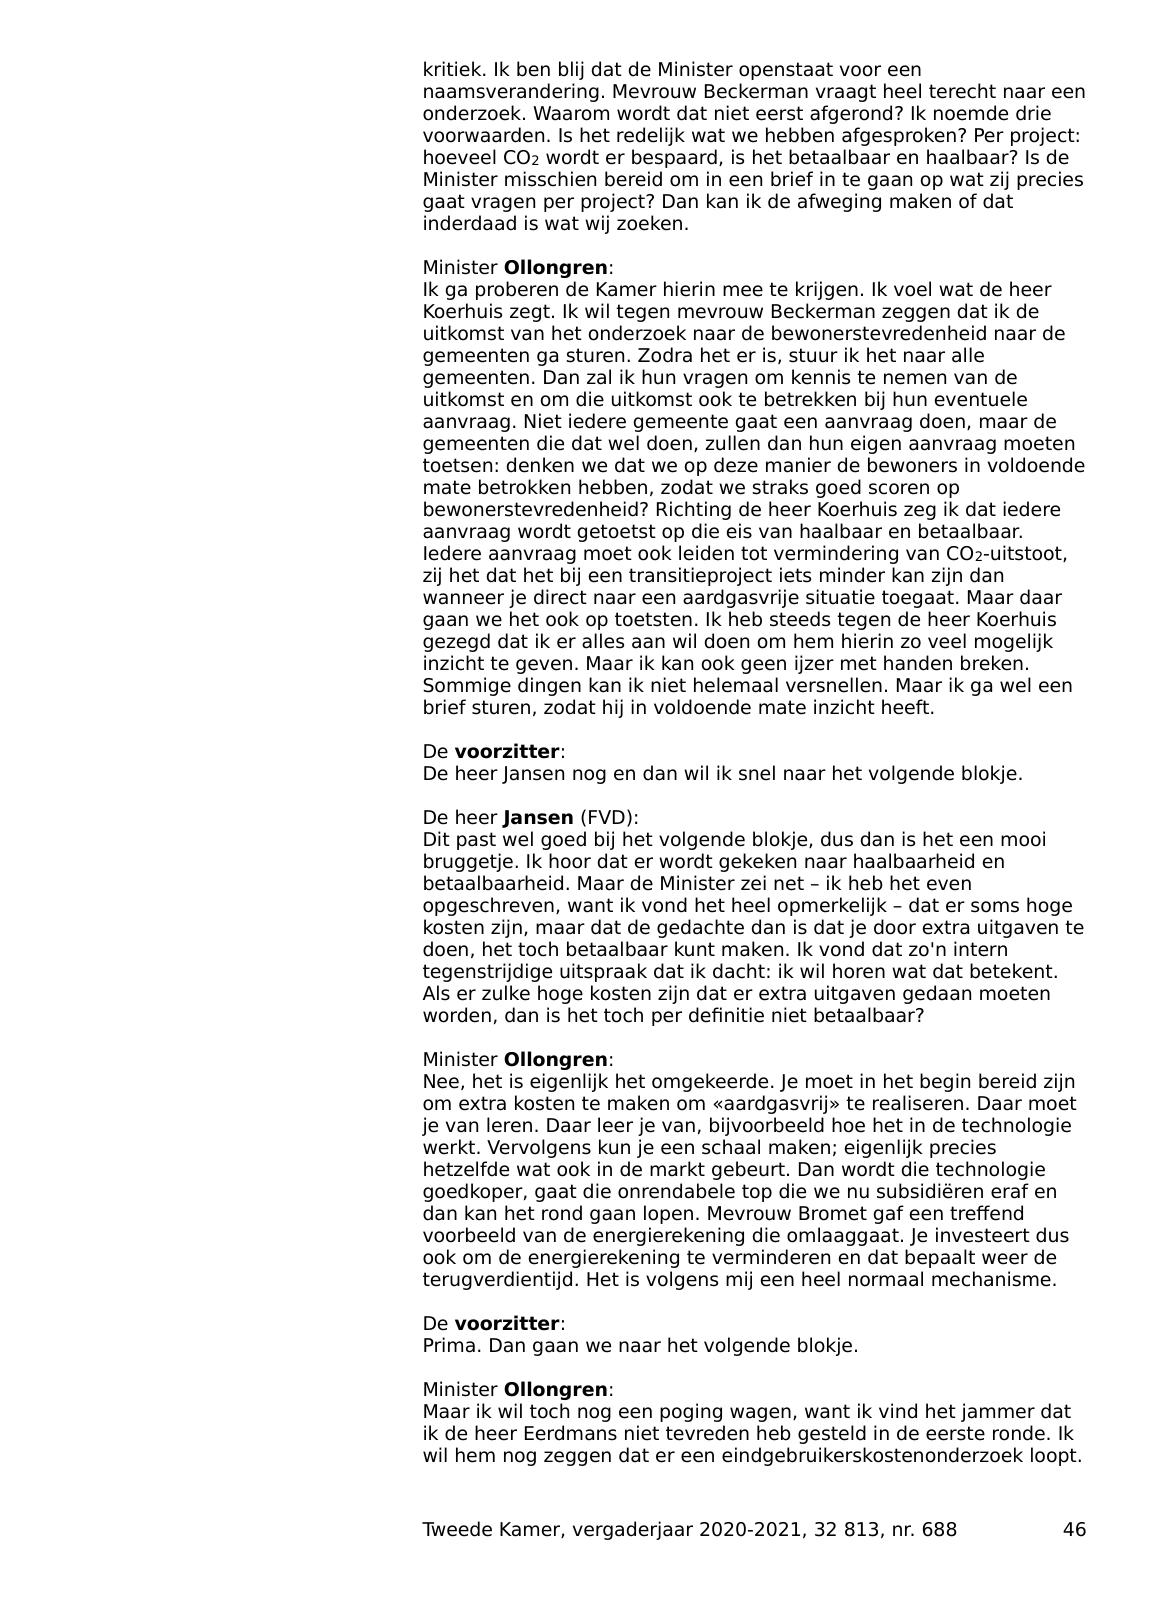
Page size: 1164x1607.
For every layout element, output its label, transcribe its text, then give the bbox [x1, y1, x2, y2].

text De voorzitter: [422, 741, 1087, 763]
text Minister Ollongren: [422, 1379, 1087, 1401]
text Maar ik wil toch nog een poging wagen, want ik vind het jammer dat ik de heer Eerdmans niet tevreden heb gesteld in de eerste ronde. Ik wil hem nog zeggen dat er een eindgebruikerskostenonderzoek loopt. [422, 1401, 1087, 1467]
text Dit past wel goed bij het volgende blokje, dus dan is het een mooi bruggetje. Ik hoor dat er wordt gekeken naar haalbaarheid en betaalbaarheid. Maar de Minister zei net – ik heb het even opgeschreven, want ik vond het heel opmerkelijk – dat er soms hoge kosten zijn, maar dat de gedachte dan is dat je door extra uitgaven te doen, het toch betaalbaar kunt maken. Ik vond dat zo'n intern tegenstrijdige uitspraak dat ik dacht: ik wil horen wat dat betekent. Als er zulke hoge kosten zijn dat er extra uitgaven gedaan moeten worden, dan is het toch per definitie niet betaalbaar? [422, 829, 1087, 1027]
text Nee, het is eigenlijk het omgekeerde. Je moet in het begin bereid zijn om extra kosten te maken om «aardgasvrij» te realiseren. Daar moet je van leren. Daar leer je van, bijvoorbeeld hoe het in de technologie werkt. Vervolgens kun je een schaal maken; eigenlijk precies hetzelfde wat ook in de markt gebeurt. Dan wordt die technologie goedkoper, gaat die onrendabele top die we nu subsidiëren eraf en dan kan het rond gaan lopen. Mevrouw Bromet gaf een treffend voorbeeld van de energierekening die omlaaggaat. Je investeert dus ook om de energierekening te verminderen en dat bepaalt weer de terugverdientijd. Het is volgens mij een heel normaal mechanisme. [422, 1071, 1087, 1291]
text De voorzitter: [422, 1313, 1087, 1335]
text De heer Jansen (FVD): [422, 807, 1087, 829]
text Minister Ollongren: [422, 257, 1087, 279]
text De heer Jansen nog en dan wil ik snel naar het volgende blokje. [422, 763, 1087, 785]
text Ik ga proberen de Kamer hierin mee te krijgen. Ik voel wat de heer Koerhuis zegt. Ik wil tegen mevrouw Beckerman zeggen dat ik de uitkomst van het onderzoek naar de bewonerstevredenheid naar de gemeenten ga sturen. Zodra het er is, stuur ik het naar alle gemeenten. Dan zal ik hun vragen om kennis te nemen van de uitkomst en om die uitkomst ook te betrekken bij hun eventuele aanvraag. Niet iedere gemeente gaat een aanvraag doen, maar de gemeenten die dat wel doen, zullen dan hun eigen aanvraag moeten toetsen: denken we dat we op deze manier de bewoners in voldoende mate betrokken hebben, zodat we straks goed scoren op bewonerstevredenheid? Richting de heer Koerhuis zeg ik dat iedere aanvraag wordt getoetst op die eis van haalbaar en betaalbaar. Iedere aanvraag moet ook leiden tot vermindering van CO2-uitstoot, zij het dat het bij een transitieproject iets minder kan zijn dan wanneer je direct naar een aardgasvrije situatie toegaat. Maar daar gaan we het ook op toetsten. Ik heb steeds tegen de heer Koerhuis gezegd dat ik er alles aan wil doen om hem hierin zo veel mogelijk inzicht te geven. Maar ik kan ook geen ijzer met handen breken. Sommige dingen kan ik niet helemaal versnellen. Maar ik ga wel een brief sturen, zodat hij in voldoende mate inzicht heeft. [422, 279, 1087, 719]
text Prima. Dan gaan we naar het volgende blokje. [422, 1335, 1087, 1357]
text kritiek. Ik ben blij dat de Minister openstaat voor een naamsverandering. Mevrouw Beckerman vraagt heel terecht naar een onderzoek. Waarom wordt dat niet eerst afgerond? Ik noemde drie voorwaarden. Is het redelijk wat we hebben afgesproken? Per project: hoeveel CO2 wordt er bespaard, is het betaalbaar en haalbaar? Is de Minister misschien bereid om in een brief in te gaan op wat zij precies gaat vragen per project? Dan kan ik de afweging maken of dat inderdaad is wat wij zoeken. [422, 59, 1087, 235]
text Minister Ollongren: [422, 1049, 1087, 1071]
